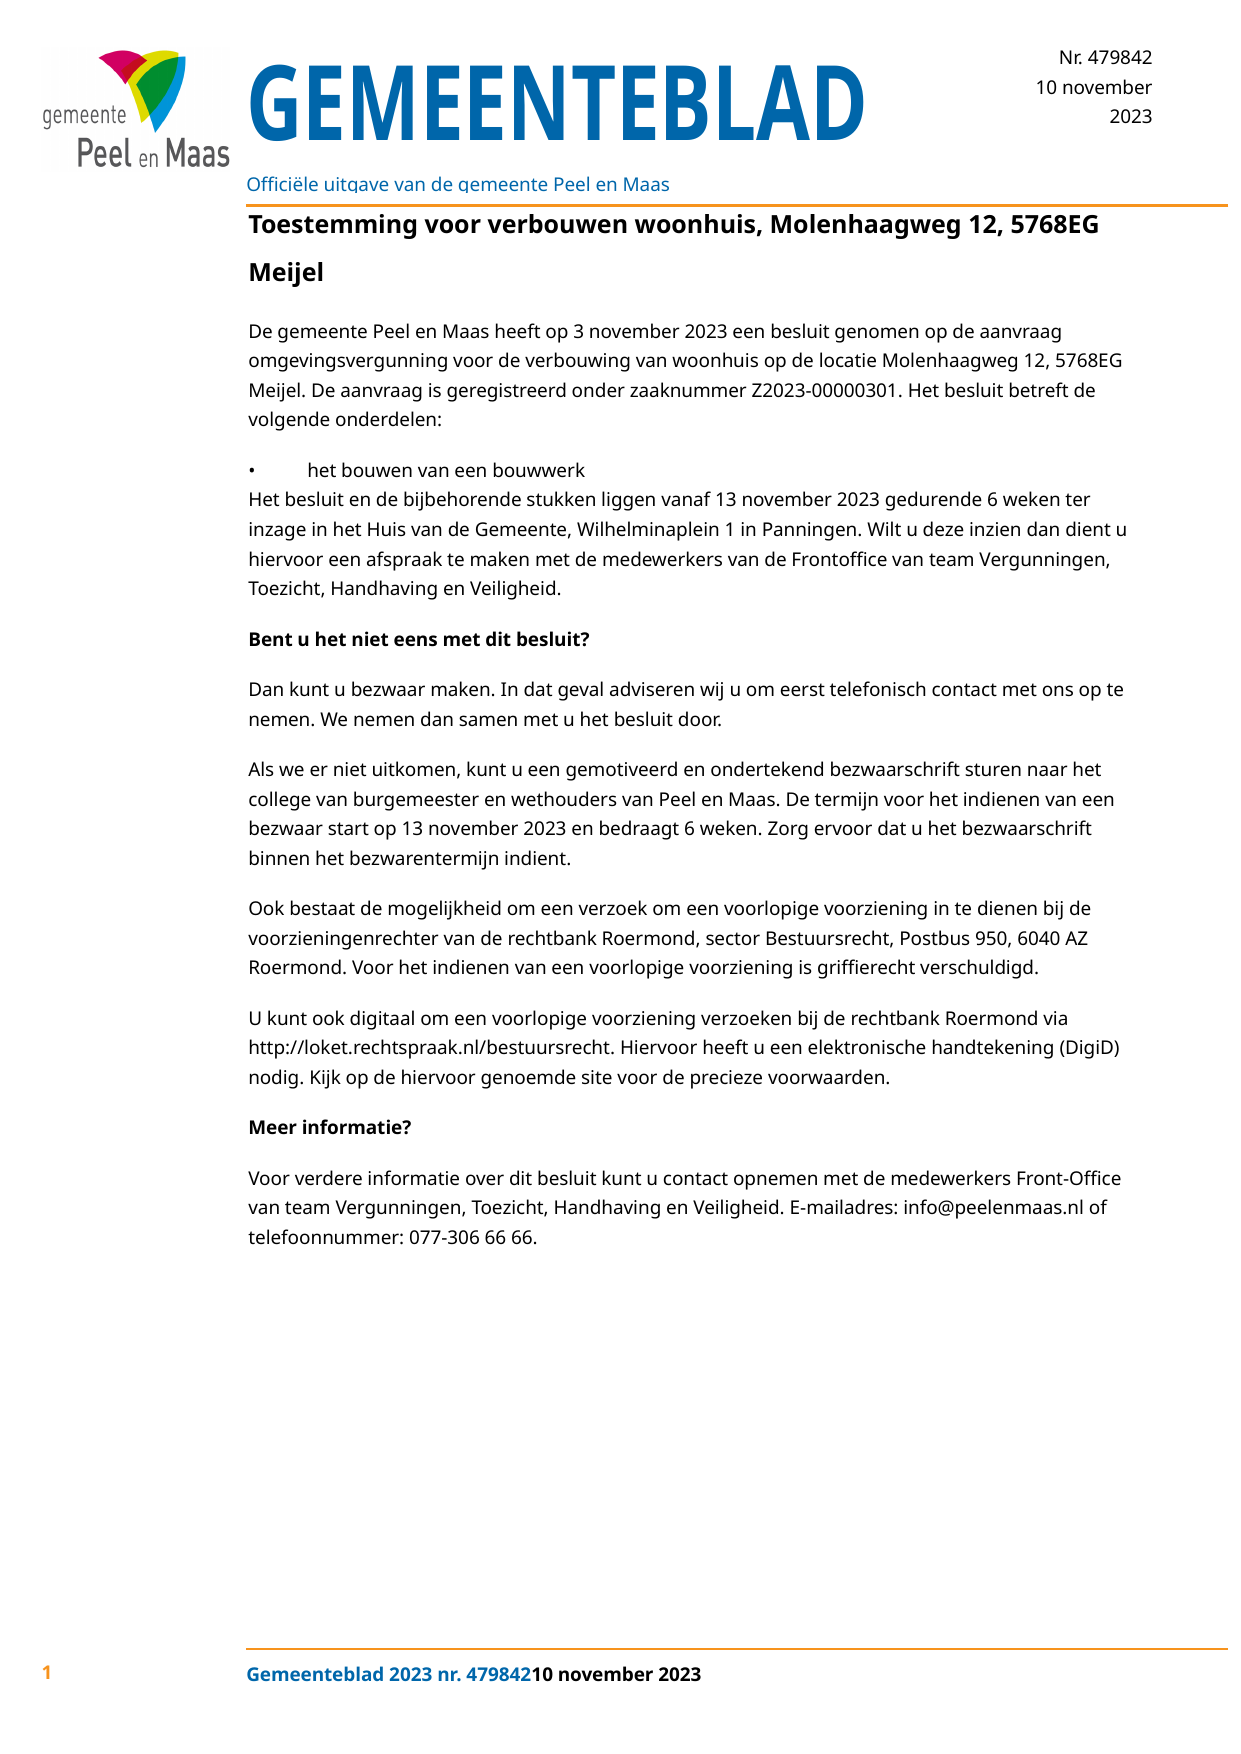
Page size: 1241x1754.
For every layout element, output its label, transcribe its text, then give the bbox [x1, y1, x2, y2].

text De gemeente Peel en Maas heeft op 3 november 2023 een besluit genomen op de aanvraag omgevingsvergunning voor de verbouwing van woonhuis op de locatie Molenhaagweg 12, 5768EG Meijel. De aanvraag is geregistreerd onder zaaknummer Z2023-00000301. Het besluit betreft de volgende onderdelen: [248, 318, 1152, 432]
text Meer informatie? [248, 1114, 1152, 1140]
picture [41, 47, 231, 172]
text Voor verdere informatie over dit besluit kunt u contact opnemen met de medewerkers Front-Office van team Vergunningen, Toezicht, Handhaving en Veiligheid. E-mailadres: info@peelenmaas.nl of telefoonnummer: 077-306 66 66. [248, 1165, 1152, 1250]
list het bouwen van een bouwwerk [248, 457, 1152, 483]
text Toestemming voor verbouwen woonhuis, Molenhaagweg 12, 5768EG Meijel [248, 207, 1152, 288]
text Het besluit en de bijbehorende stukken liggen vanaf 13 november 2023 gedurende 6 weken ter inzage in het Huis van de Gemeente, Wilhelminaplein 1 in Panningen. Wilt u deze inzien dan dient u hiervoor een afspraak te maken met de medewerkers van de Frontoffice van team Vergunningen, Toezicht, Handhaving en Veiligheid. [248, 487, 1152, 601]
text Als we er niet uitkomen, kunt u een gemotiveerd en ondertekend bezwaarschrift sturen naar het college van burgemeester en wethouders van Peel en Maas. De termijn voor het indienen van een bezwaar start op 13 november 2023 en bedraagt 6 weken. Zorg ervoor dat u het bezwaarschrift binnen het bezwarentermijn indient. [248, 756, 1152, 871]
text Bent u het niet eens met dit besluit? [248, 626, 1152, 652]
text U kunt ook digitaal om een voorlopige voorziening verzoeken bij de rechtbank Roermond via http://loket.rechtspraak.nl/bestuursrecht. Hiervoor heeft u een elektronische handtekening (DigiD) nodig. Kijk op de hiervoor genoemde site voor de precieze voorwaarden. [248, 1005, 1152, 1090]
text Dan kunt u bezwaar maken. In dat geval adviseren wij u om eerst telefonisch contact met ons op te nemen. We nemen dan samen met u het besluit door. [248, 676, 1152, 732]
text Ook bestaat de mogelijkheid om een verzoek om een voorlopige voorziening in te dienen bij de voorzieningenrechter van de rechtbank Roermond, sector Bestuursrecht, Postbus 950, 6040 AZ Roermond. Voor het indienen van een voorlopige voorziening is griffierecht verschuldigd. [248, 895, 1152, 980]
